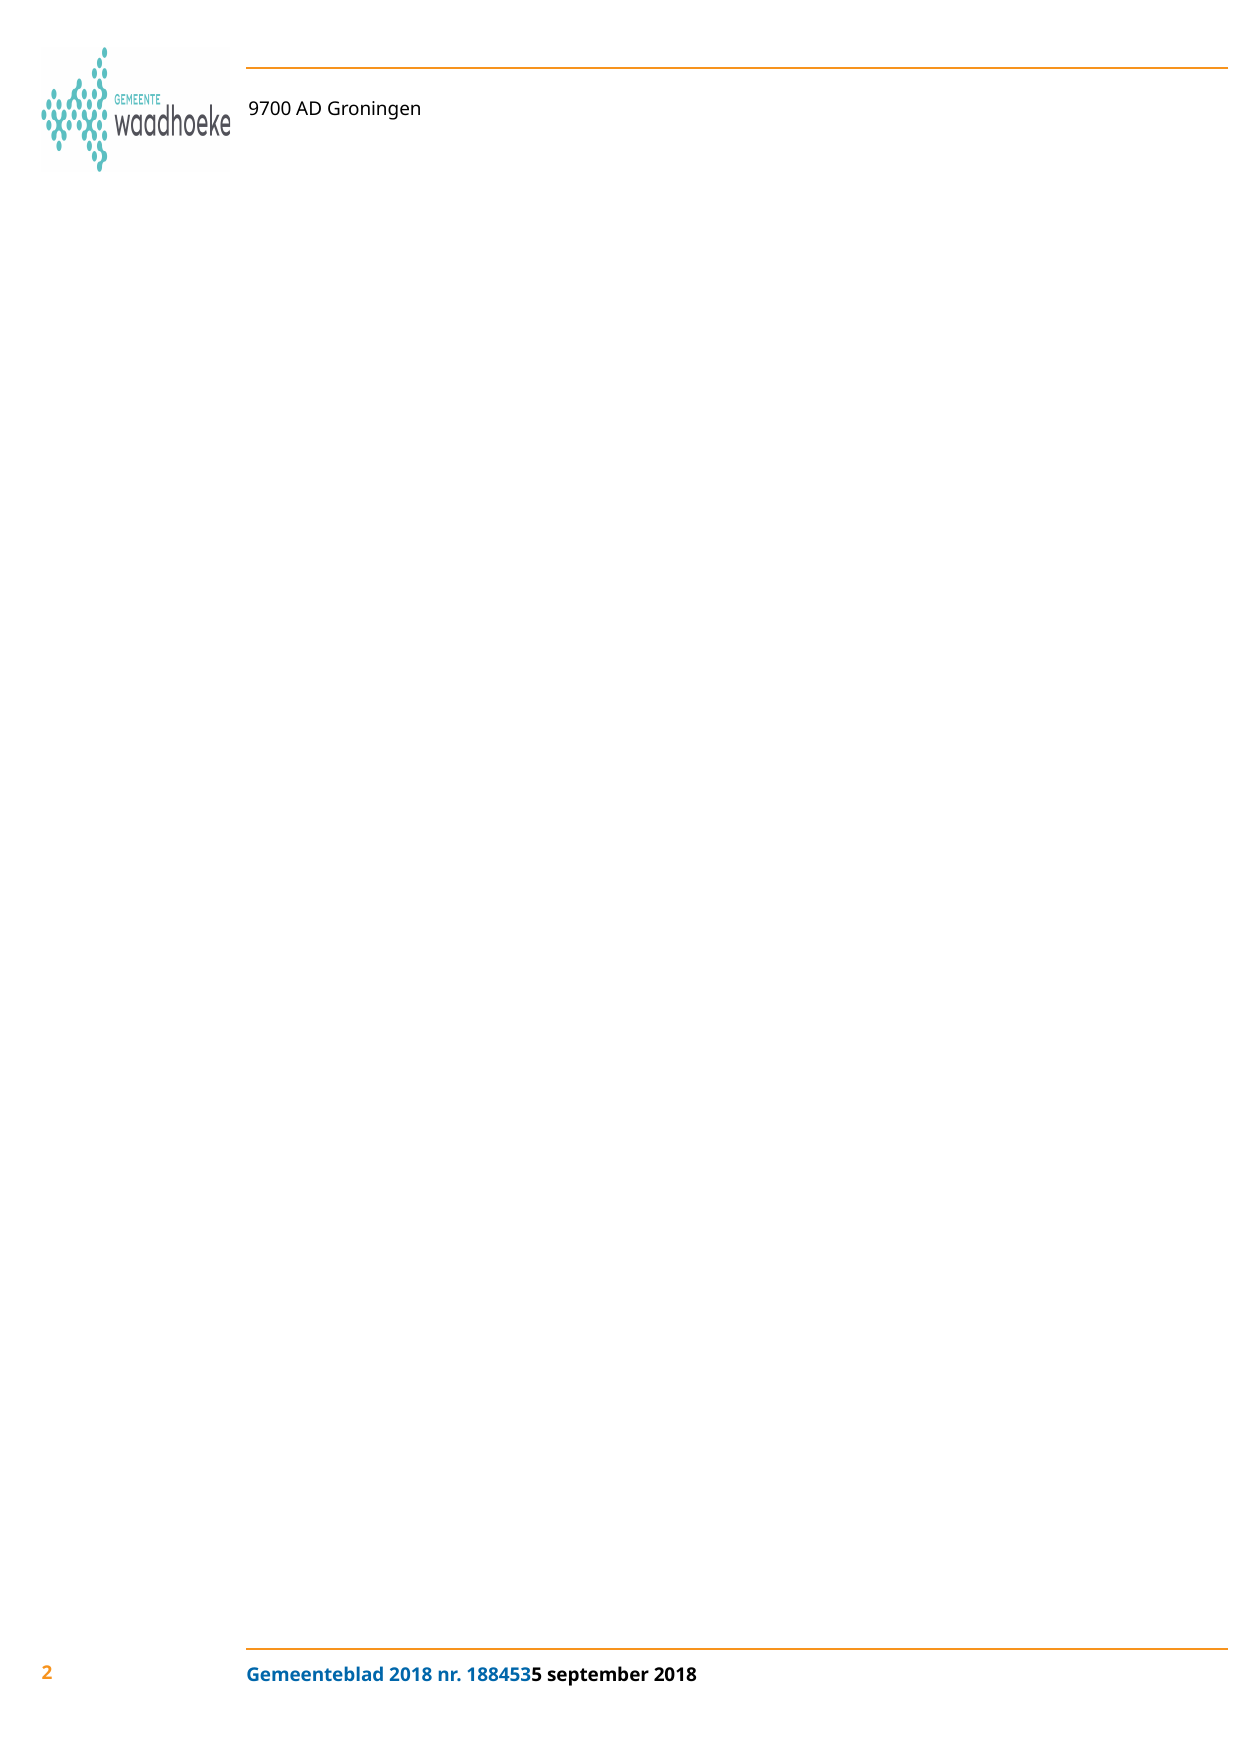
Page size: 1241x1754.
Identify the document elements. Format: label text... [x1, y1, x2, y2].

picture [41, 47, 231, 172]
text 9700 AD Groningen [248, 95, 1152, 121]
